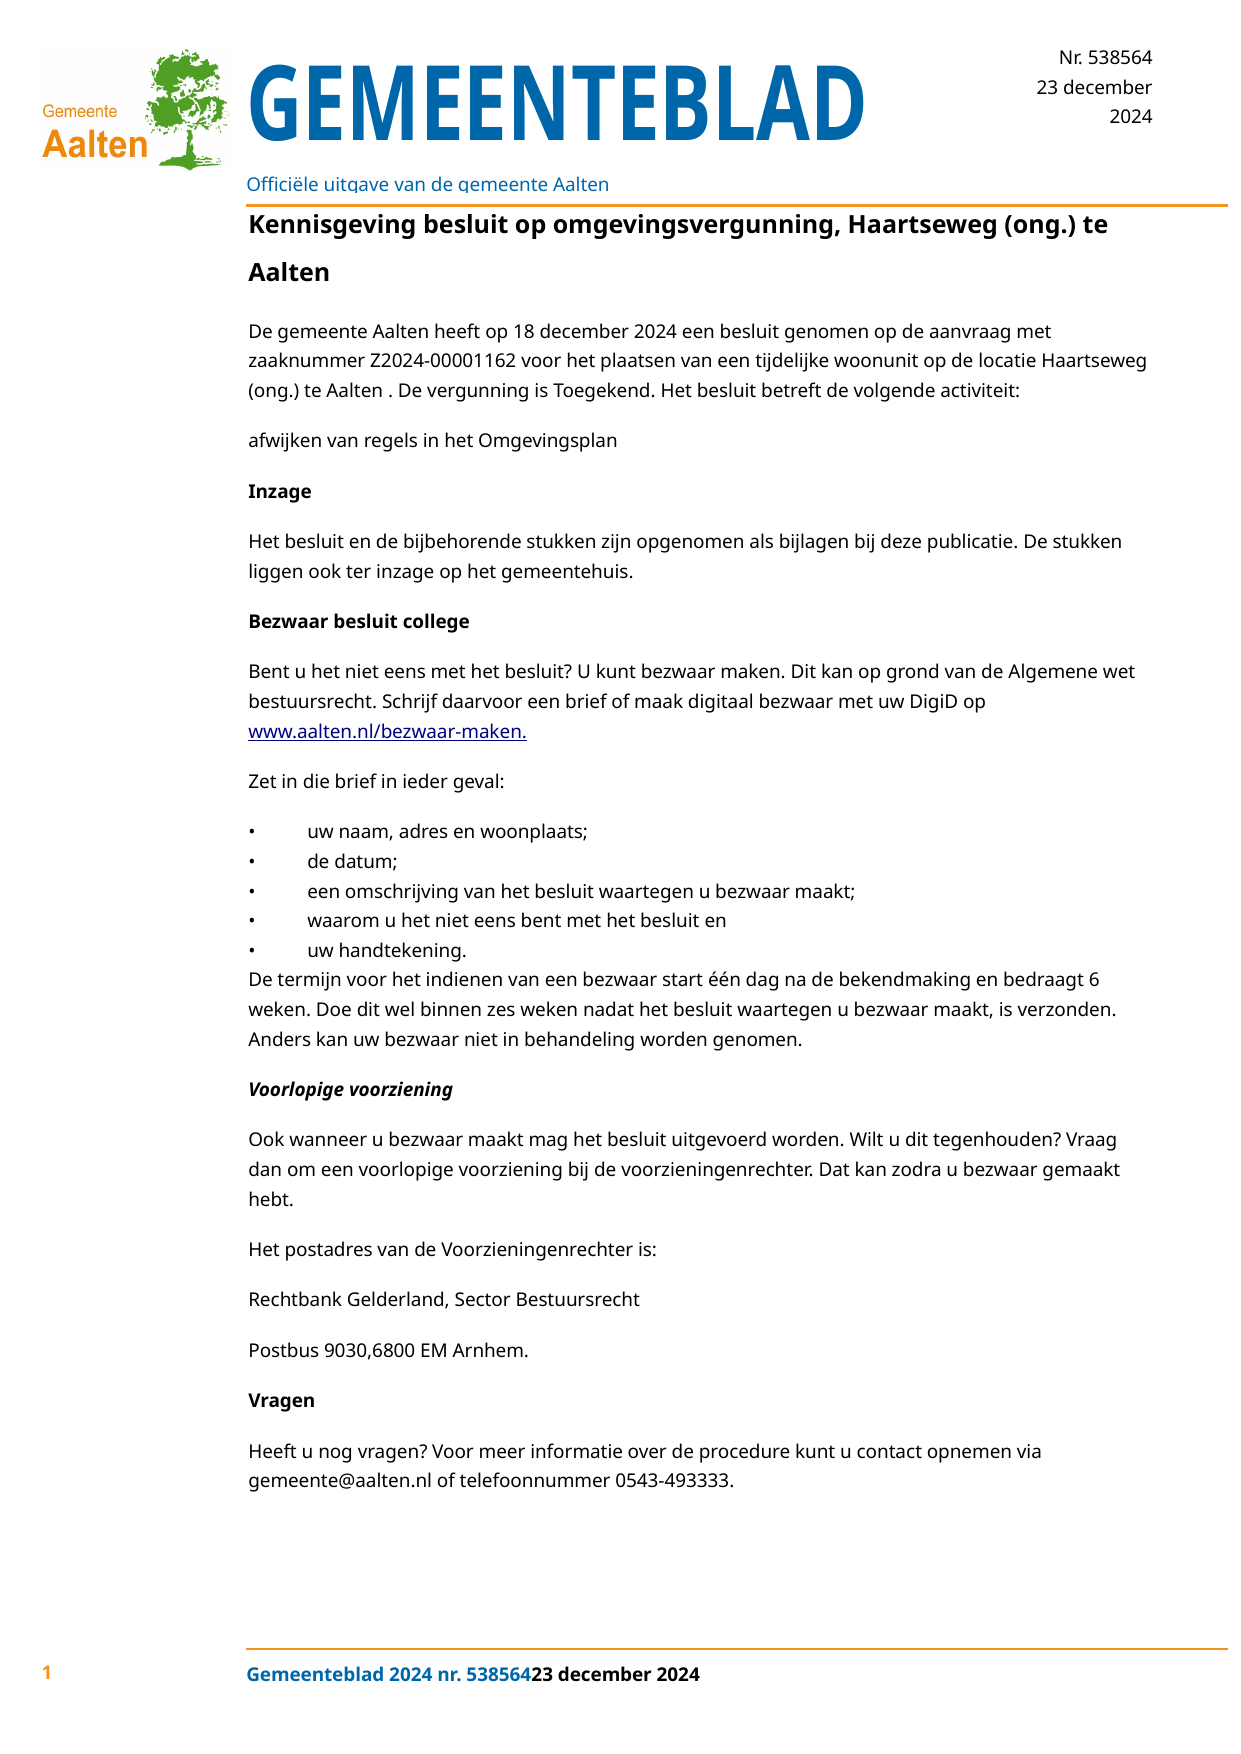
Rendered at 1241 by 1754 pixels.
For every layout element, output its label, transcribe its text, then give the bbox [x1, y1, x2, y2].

text Vragen [248, 1387, 1152, 1413]
text Bent u het niet eens met het besluit? U kunt bezwaar maken. Dit kan op grond van de Algemene wet bestuursrecht. Schrijf daarvoor een brief of maak digitaal bezwaar met uw DigiD op www.aalten.nl/bezwaar-maken. [248, 659, 1152, 744]
list waarom u het niet eens bent met het besluit en [248, 907, 1152, 933]
text Kennisgeving besluit op omgevingsvergunning, Haartseweg (ong.) te Aalten [248, 207, 1152, 288]
text Postbus 9030,6800 EM Arnhem. [248, 1337, 1152, 1363]
text Voorlopige voorziening [248, 1076, 1152, 1102]
text Rechtbank Gelderland, Sector Bestuursrecht [248, 1287, 1152, 1312]
list een omschrijving van het besluit waartegen u bezwaar maakt; [248, 878, 1152, 904]
list uw naam, adres en woonplaats; [248, 819, 1152, 844]
text Ook wanneer u bezwaar maakt mag het besluit uitgevoerd worden. Wilt u dit tegenhouden? Vraag dan om een voorlopige voorziening bij de voorzieningenrechter. Dat kan zodra u bezwaar gemaakt hebt. [248, 1127, 1152, 1212]
text Zet in die brief in ieder geval: [248, 768, 1152, 794]
list uw handtekening. [248, 937, 1152, 963]
text Bezwaar besluit college [248, 608, 1152, 634]
text Het besluit en de bijbehorende stukken zijn opgenomen als bijlagen bij deze publicatie. De stukken liggen ook ter inzage op het gemeentehuis. [248, 528, 1152, 584]
text De termijn voor het indienen van een bezwaar start één dag na de bekendmaking en bedraagt 6 weken. Doe dit wel binnen zes weken nadat het besluit waartegen u bezwaar maakt, is verzonden. Anders kan uw bezwaar niet in behandeling worden genomen. [248, 967, 1152, 1052]
list de datum; [248, 848, 1152, 874]
text afwijken van regels in het Omgevingsplan [248, 427, 1152, 453]
text Inzage [248, 478, 1152, 504]
text Het postadres van de Voorzieningenrechter is: [248, 1236, 1152, 1262]
text Heeft u nog vragen? Voor meer informatie over de procedure kunt u contact opnemen via gemeente@aalten.nl of telefoonnummer 0543-493333. [248, 1438, 1152, 1493]
picture [41, 47, 231, 172]
text De gemeente Aalten heeft op 18 december 2024 een besluit genomen op de aanvraag met zaaknummer Z2024-00001162 voor het plaatsen van een tijdelijke woonunit op de locatie Haartseweg (ong.) te Aalten . De vergunning is Toegekend. Het besluit betreft de volgende activiteit: [248, 318, 1152, 403]
